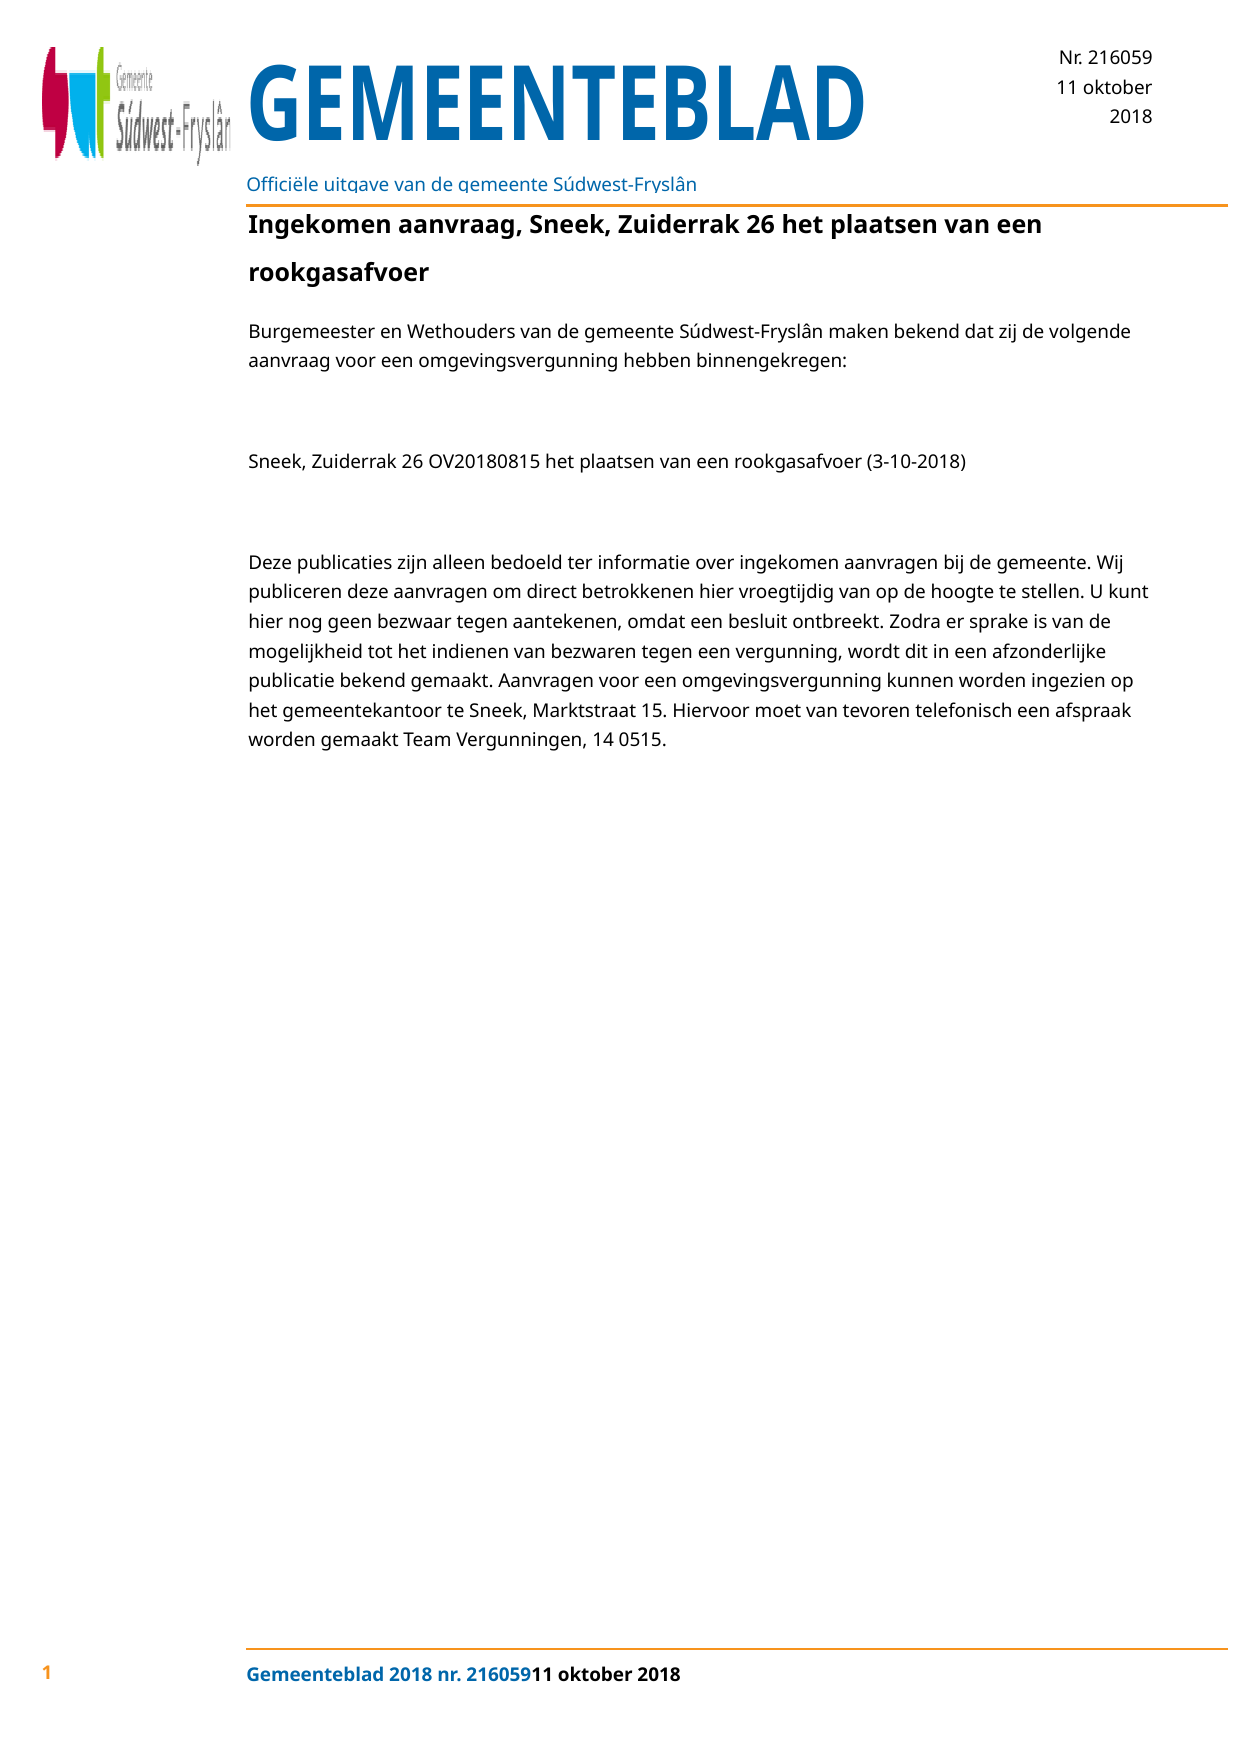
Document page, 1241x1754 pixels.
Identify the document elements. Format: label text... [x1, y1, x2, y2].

text Burgemeester en Wethouders van de gemeente Súdwest-Fryslân maken bekend dat zij de volgende aanvraag voor een omgevingsvergunning hebben binnengekregen: [248, 318, 1152, 373]
text Ingekomen aanvraag, Sneek, Zuiderrak 26 het plaatsen van een rookgasafvoer [248, 207, 1152, 288]
text Deze publicaties zijn alleen bedoeld ter informatie over ingekomen aanvragen bij de gemeente. Wij publiceren deze aanvragen om direct betrokkenen hier vroegtijdig van op de hoogte te stellen. U kunt hier nog geen bezwaar tegen aantekenen, omdat een besluit ontbreekt. Zodra er sprake is van de mogelijkheid tot het indienen van bezwaren tegen een vergunning, wordt dit in een afzonderlijke publicatie bekend gemaakt. Aanvragen voor een omgevingsvergunning kunnen worden ingezien op het gemeentekantoor te Sneek, Marktstraat 15. Hiervoor moet van tevoren telefonisch een afspraak worden gemaakt Team Vergunningen, 14 0515. [248, 549, 1152, 752]
text Sneek, Zuiderrak 26 OV20180815 het plaatsen van een rookgasafvoer (3-10-2018) [248, 448, 1152, 474]
picture [41, 47, 231, 172]
